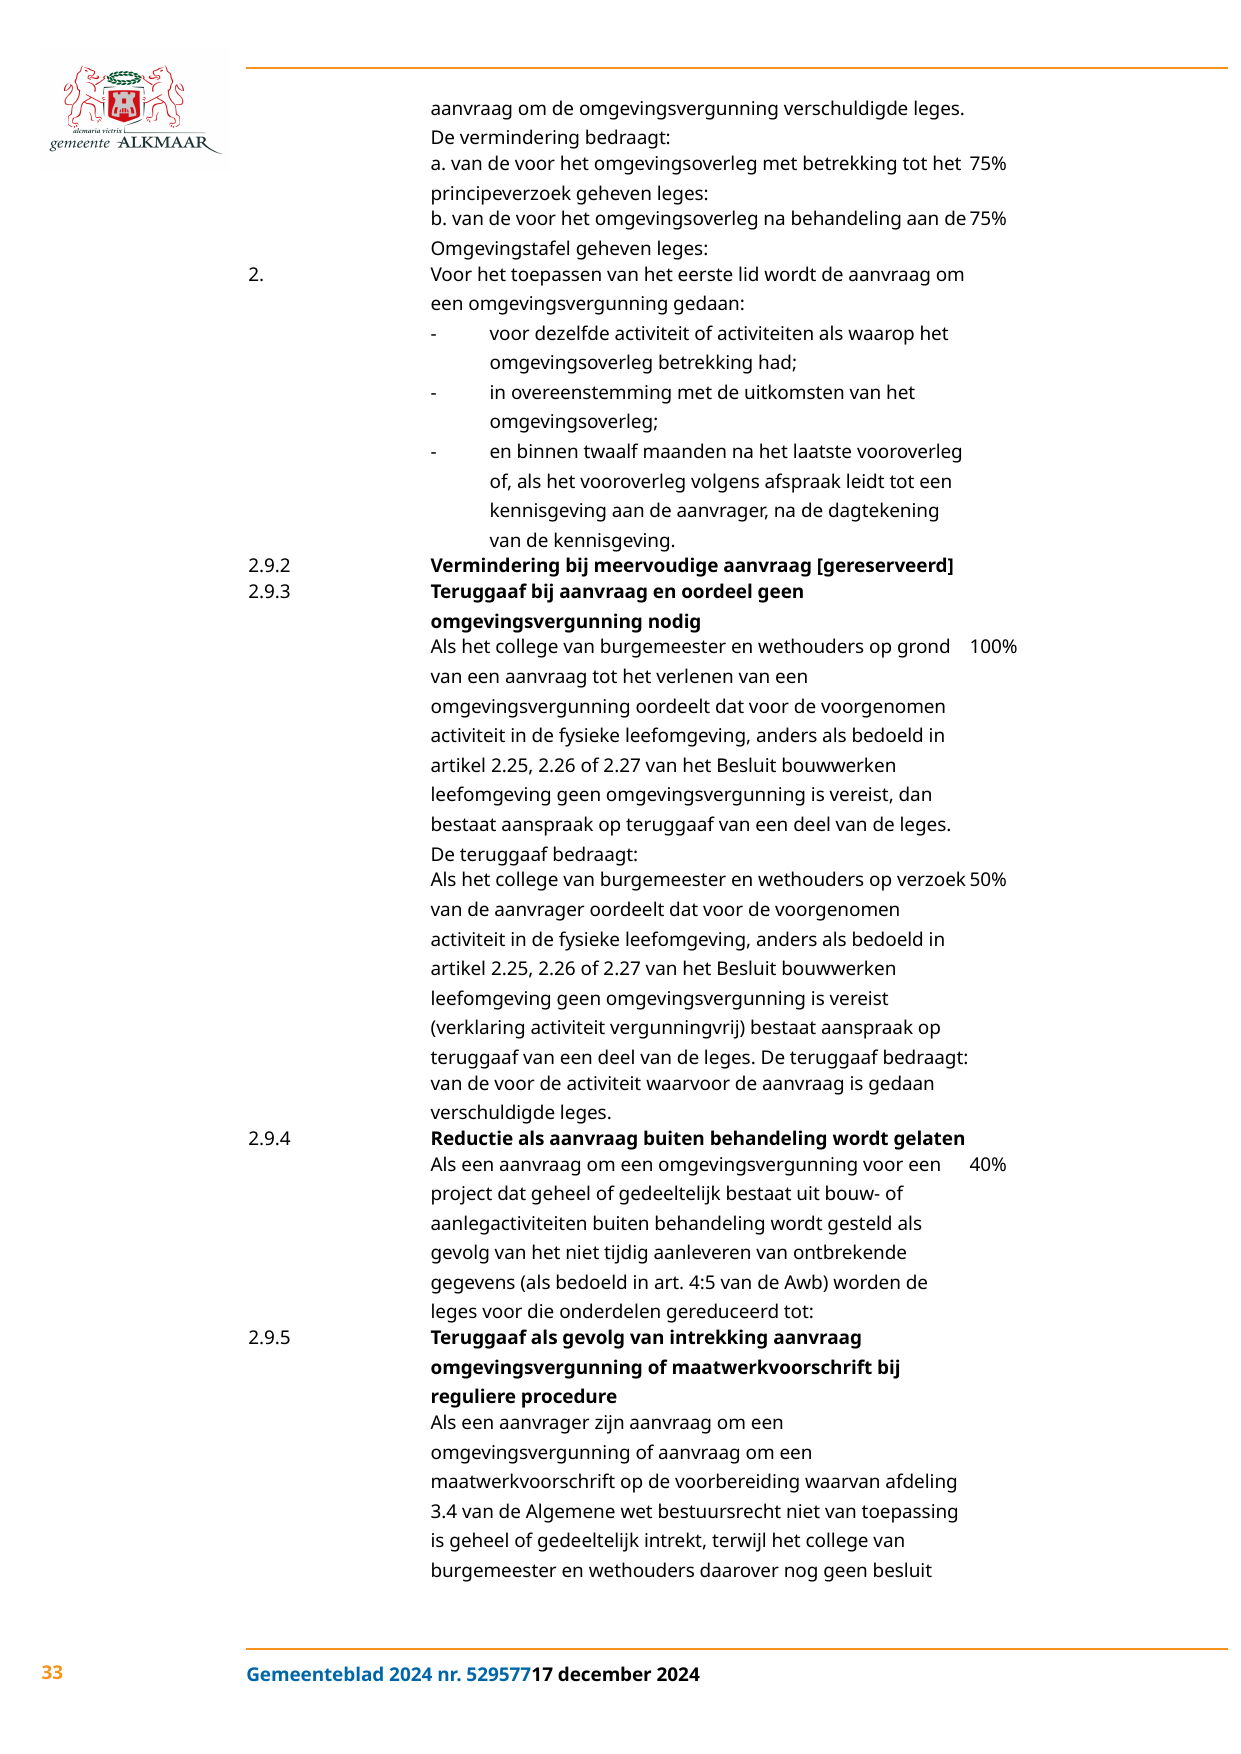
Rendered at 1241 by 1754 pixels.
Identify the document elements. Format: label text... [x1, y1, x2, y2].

table_cell Als een aanvrager zijn aanvraag om een omgevingsvergunning of aanvraag om een maatwerkvoorschrift op de voorbereiding waarvan afdeling 3.4 van de Algemene wet bestuursrecht niet van toepassing is geheel of gedeeltelijk intrekt, terwijl het college van burgemeester en wethouders daarover nog geen besluit [430, 1409, 969, 1583]
table_cell a. van de voor het omgevingsoverleg met betrekking tot het principeverzoek geheven leges: [430, 150, 969, 205]
picture [41, 47, 231, 172]
table_cell Vermindering bij meervoudige aanvraag [gereserveerd] [430, 553, 969, 578]
table_cell 2.9.2 [248, 553, 430, 578]
table_cell [248, 1151, 430, 1324]
table_cell 2.9.3 [248, 579, 430, 634]
table_cell [248, 1409, 430, 1583]
table_cell Als het college van burgemeester en wethouders op verzoek van de aanvrager oordeelt dat voor de voorgenomen activiteit in de fysieke leefomgeving, anders als bedoeld in artikel 2.25, 2.26 of 2.27 van het Besluit bouwwerken leefomgeving geen omgevingsvergunning is vereist (verklaring activiteit vergunningvrij) bestaat aanspraak op teruggaaf van een deel van de leges. De teruggaaf bedraagt: [430, 867, 969, 1070]
table_cell [248, 634, 430, 867]
table_cell [248, 1070, 430, 1125]
table_cell 2.9.4 [248, 1125, 430, 1151]
table_cell [248, 150, 430, 205]
table_cell Reductie als aanvraag buiten behandeling wordt gelaten [430, 1125, 969, 1151]
table_cell Als het college van burgemeester en wethouders op grond van een aanvraag tot het verlenen van een omgevingsvergunning oordeelt dat voor de voorgenomen activiteit in de fysieke leefomgeving, anders als bedoeld in artikel 2.25, 2.26 of 2.27 van het Besluit bouwwerken leefomgeving geen omgevingsvergunning is vereist, dan bestaat aanspraak op teruggaaf van een deel van de leges. De teruggaaf bedraagt: [430, 634, 969, 867]
table_cell [969, 1070, 1152, 1125]
table_cell 75% [969, 205, 1152, 261]
table_cell [969, 1325, 1152, 1409]
table_cell [248, 95, 430, 150]
table_cell Als een aanvraag om een omgevingsvergunning voor een project dat geheel of gedeeltelijk bestaat uit bouw- of aanlegactiviteiten buiten behandeling wordt gesteld als gevolg van het niet tijdig aanleveren van ontbrekende gegevens (als bedoeld in art. 4:5 van de Awb) worden de leges voor die onderdelen gereduceerd tot: [430, 1151, 969, 1324]
table_cell [969, 553, 1152, 578]
table_cell 2.9.5 [248, 1325, 430, 1409]
table_cell 40% [969, 1151, 1152, 1324]
table_cell [969, 1125, 1152, 1151]
table_cell [969, 1409, 1152, 1583]
table_cell 50% [969, 867, 1152, 1070]
table_cell aanvraag om de omgevingsvergunning verschuldigde leges. De vermindering bedraagt: [430, 95, 969, 150]
table_cell [969, 261, 1152, 553]
table_cell [969, 579, 1152, 634]
table_cell van de voor de activiteit waarvoor de aanvraag is gedaan verschuldigde leges. [430, 1070, 969, 1125]
table_cell Voor het toepassen van het eerste lid wordt de aanvraag om een omgevingsvergunning gedaan: voor dezelfde activiteit of activiteiten als waarop het omgevingsoverleg betrekking had; in overeenstemming met de uitkomsten van het omgevingsoverleg; en binnen twaalf maanden na het laatste vooroverleg of, als het vooroverleg volgens afspraak leidt tot een kennisgeving aan de aanvrager, na de dagtekening van de kennisgeving. [430, 261, 969, 553]
table_cell [969, 95, 1152, 150]
table_cell Teruggaaf bij aanvraag en oordeel geen omgevingsvergunning nodig [430, 579, 969, 634]
table_cell 2. [248, 261, 430, 553]
table_cell 75% [969, 150, 1152, 205]
table_cell Teruggaaf als gevolg van intrekking aanvraag omgevingsvergunning of maatwerkvoorschrift bij reguliere procedure [430, 1325, 969, 1409]
table_cell 100% [969, 634, 1152, 867]
table_cell b. van de voor het omgevingsoverleg na behandeling aan de Omgevingstafel geheven leges: [430, 205, 969, 261]
table_cell [248, 205, 430, 261]
table_cell [248, 867, 430, 1070]
